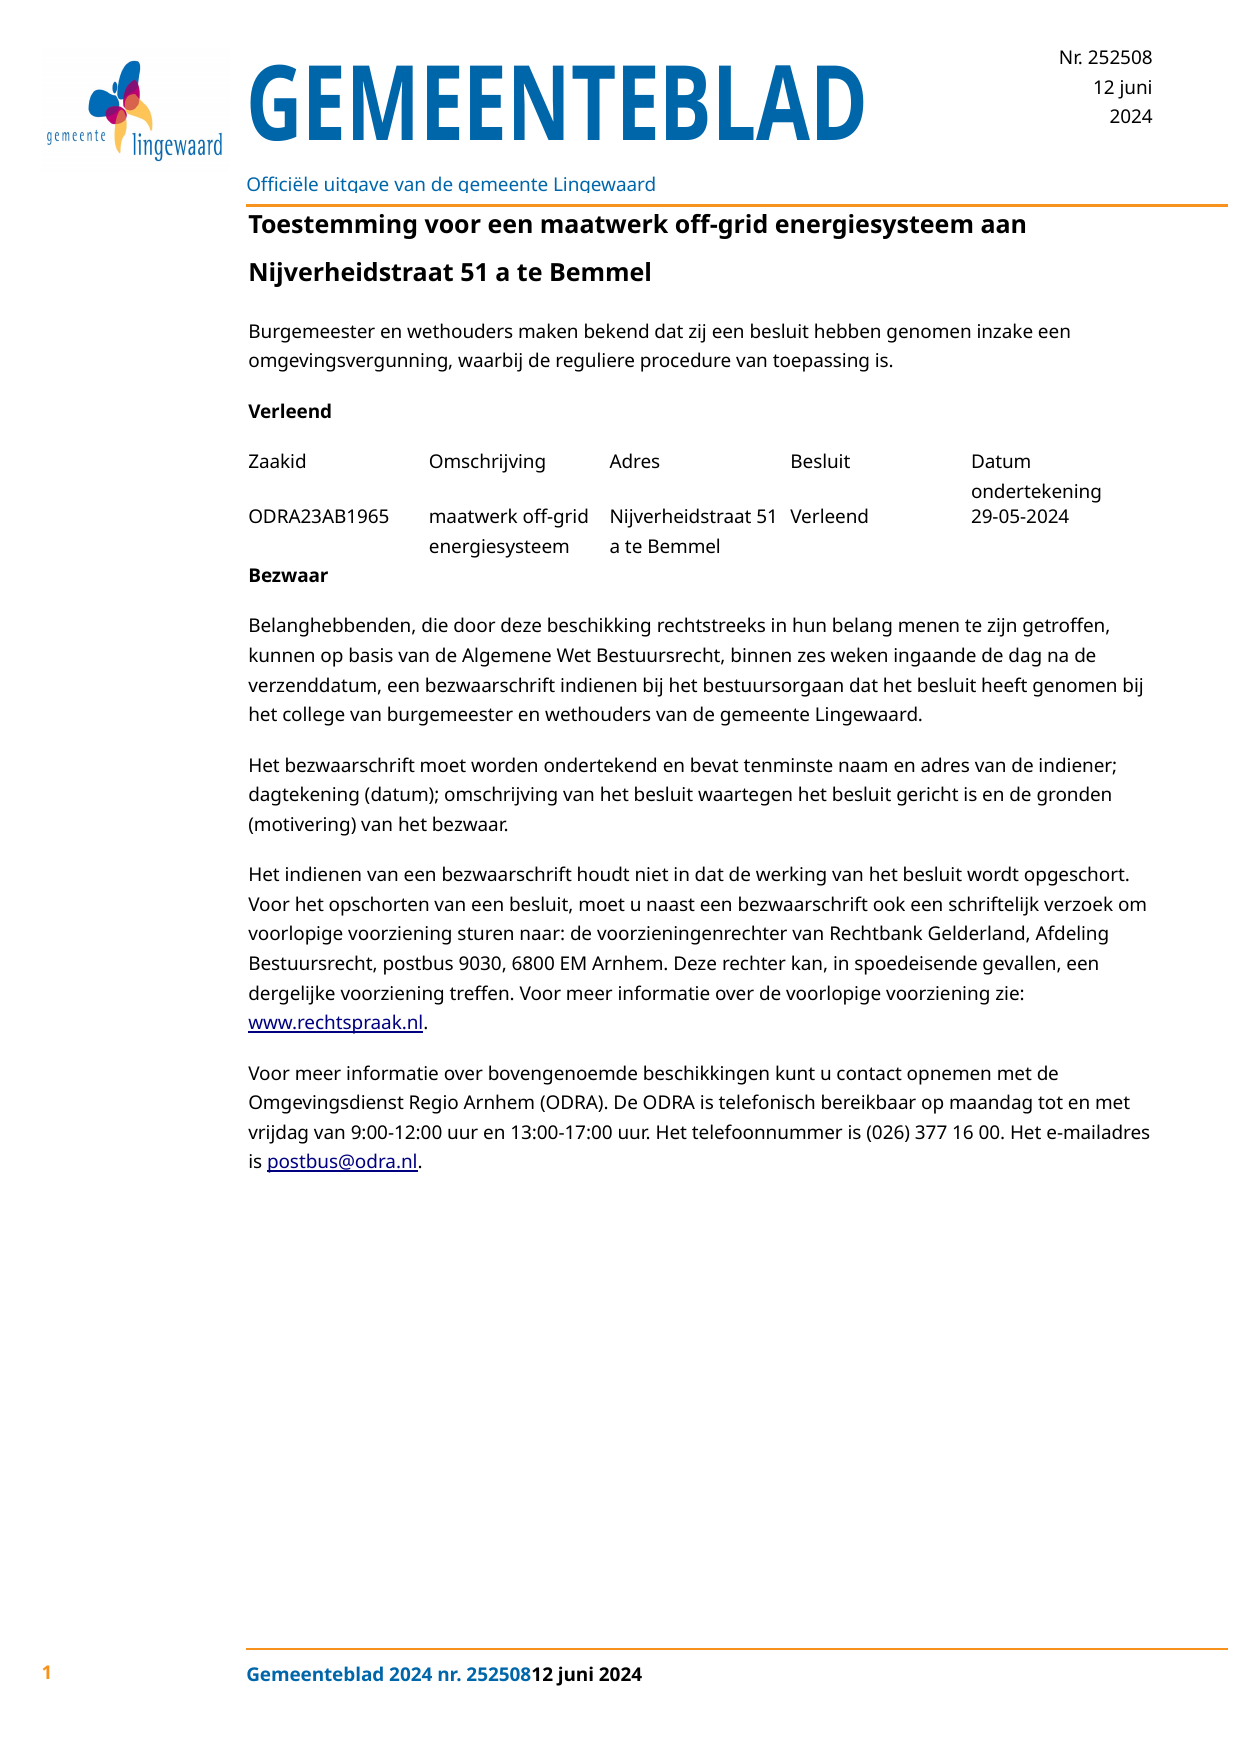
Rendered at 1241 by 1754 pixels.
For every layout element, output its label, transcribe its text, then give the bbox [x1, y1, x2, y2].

table_cell ODRA23AB1965 [248, 504, 429, 559]
text Het indienen van een bezwaarschrift houdt niet in dat de werking van het besluit wordt opgeschort. Voor het opschorten van een besluit, moet u naast een bezwaarschrift ook een schriftelijk verzoek om voorlopige voorziening sturen naar: de voorzieningenrechter van Rechtbank Gelderland, Afdeling Bestuursrecht, postbus 9030, 6800 EM Arnhem. Deze rechter kan, in spoedeisende gevallen, een dergelijke voorziening treffen. Voor meer informatie over de voorlopige voorziening zie: www.rechtspraak.nl. [248, 861, 1152, 1035]
text Toestemming voor een maatwerk off-grid energiesysteem aan Nijverheidstraat 51 a te Bemmel [248, 207, 1152, 288]
text Het bezwaarschrift moet worden ondertekend en bevat tenminste naam en adres van de indiener; dagtekening (datum); omschrijving van het besluit waartegen het besluit gericht is en de gronden (motivering) van het bezwaar. [248, 752, 1152, 837]
text Voor meer informatie over bovengenoemde beschikkingen kunt u contact opnemen met de Omgevingsdienst Regio Arnhem (ODRA). De ODRA is telefonisch bereikbaar op maandag tot en met vrijdag van 9:00-12:00 uur en 13:00-17:00 uur. Het telefoonnummer is (026) 377 16 00. Het e-mailadres is postbus@odra.nl. [248, 1060, 1152, 1174]
table_cell Nijverheidstraat 51 a te Bemmel [609, 504, 790, 559]
table_cell Verleend [790, 504, 971, 559]
text Verleend [248, 398, 1152, 424]
table_cell maatwerk off-grid energiesysteem [429, 504, 609, 559]
text Bezwaar [248, 562, 1152, 588]
table_header Zaakid [248, 449, 429, 504]
table_header Datum ondertekening [971, 449, 1152, 504]
table_cell 29-05-2024 [971, 504, 1152, 559]
table_header Adres [609, 449, 790, 504]
table_header Besluit [790, 449, 971, 504]
text Belanghebbenden, die door deze beschikking rechtstreeks in hun belang menen te zijn getroffen, kunnen op basis van de Algemene Wet Bestuursrecht, binnen zes weken ingaande de dag na de verzenddatum, een bezwaarschrift indienen bij het bestuursorgaan dat het besluit heeft genomen bij het college van burgemeester en wethouders van de gemeente Lingewaard. [248, 613, 1152, 727]
table_header Omschrijving [429, 449, 609, 504]
picture [41, 47, 231, 172]
text Burgemeester en wethouders maken bekend dat zij een besluit hebben genomen inzake een omgevingsvergunning, waarbij de reguliere procedure van toepassing is. [248, 318, 1152, 373]
